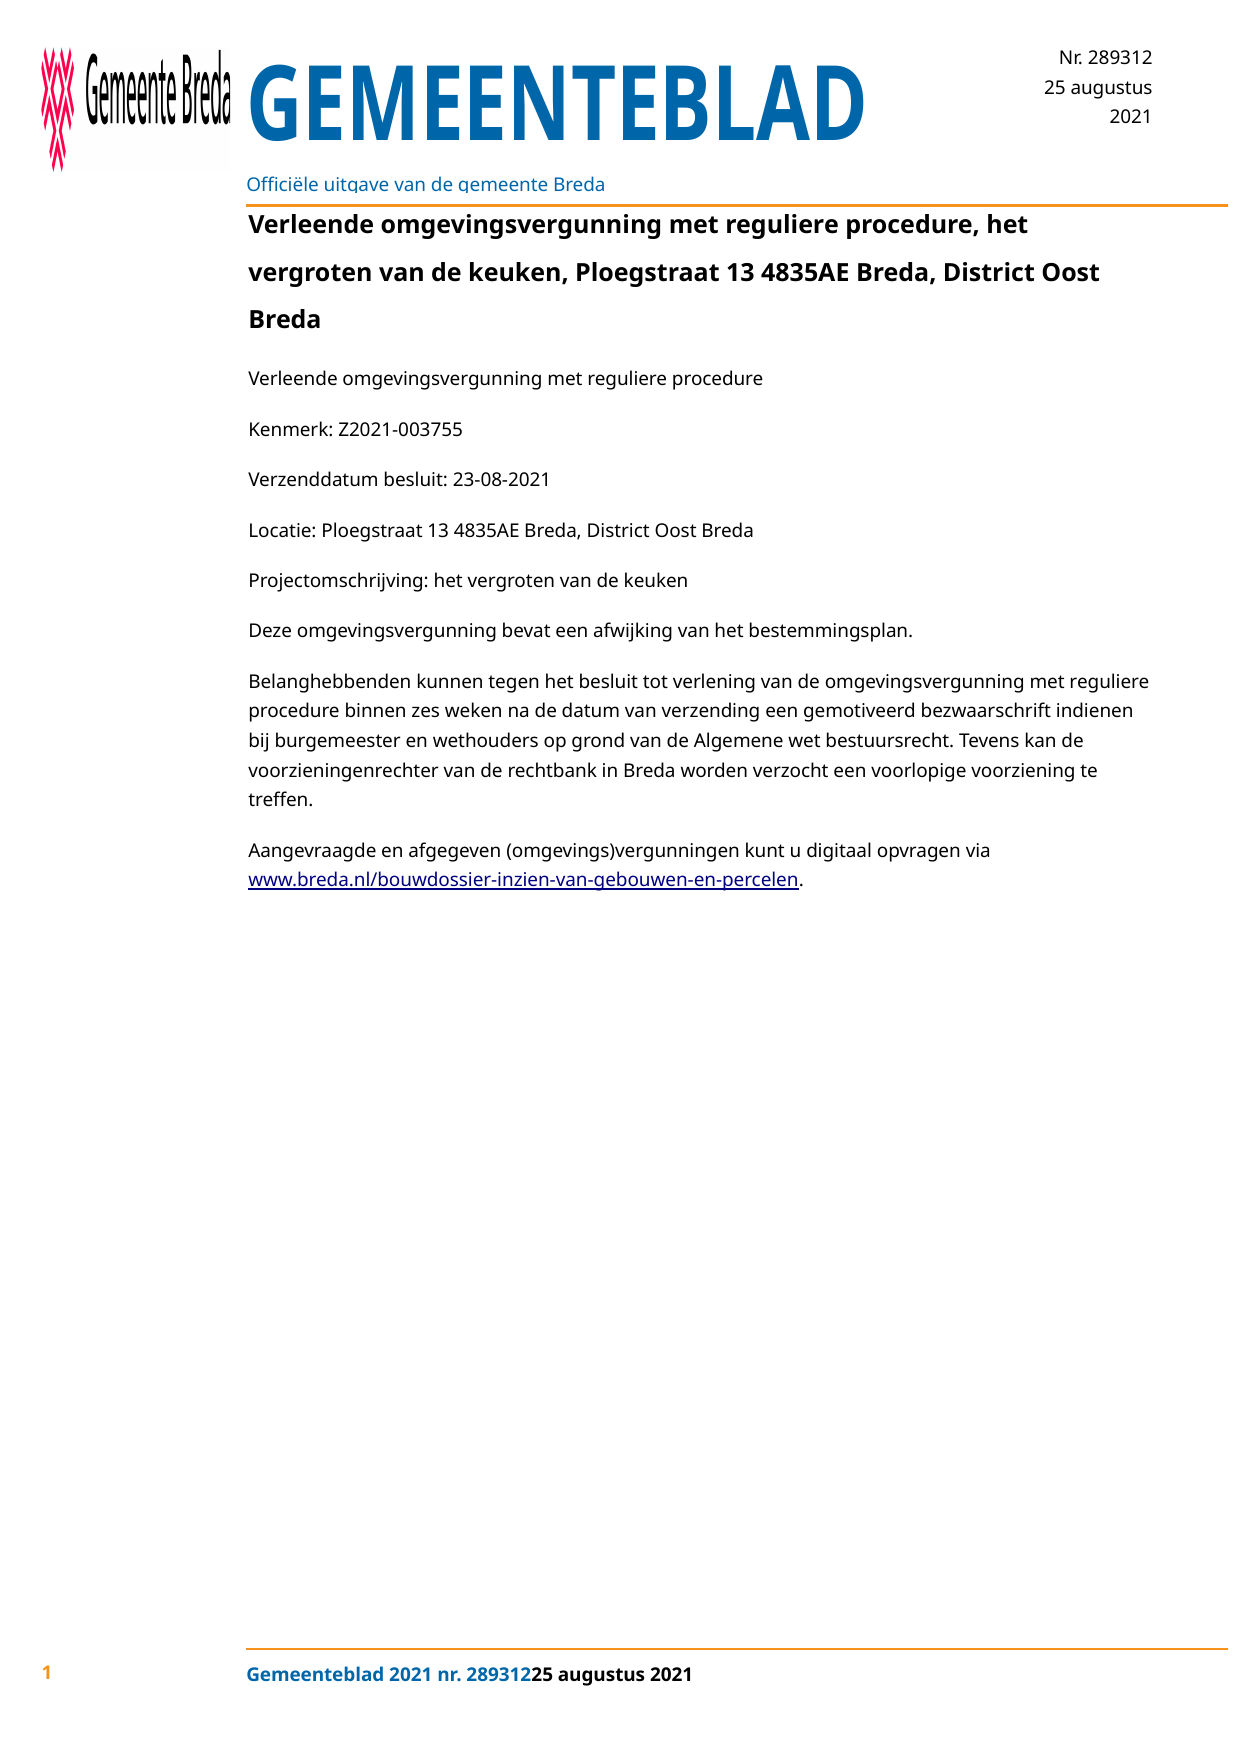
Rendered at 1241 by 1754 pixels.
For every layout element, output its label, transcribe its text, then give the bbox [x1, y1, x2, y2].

text Belanghebbenden kunnen tegen het besluit tot verlening van de omgevingsvergunning met reguliere procedure binnen zes weken na de datum van verzending een gemotiveerd bezwaarschrift indienen bij burgemeester en wethouders op grond van de Algemene wet bestuursrecht. Tevens kan de voorzieningenrechter van de rechtbank in Breda worden verzocht een voorlopige voorziening te treffen. [248, 668, 1152, 812]
text Verzenddatum besluit: 23-08-2021 [248, 466, 1152, 492]
text Projectomschrijving: het vergroten van de keuken [248, 567, 1152, 593]
text Aangevraagde en afgegeven (omgevings)vergunningen kunt u digitaal opvragen via www.breda.nl/bouwdossier-inzien-van-gebouwen-en-percelen. [248, 837, 1152, 892]
text Verleende omgevingsvergunning met reguliere procedure [248, 366, 1152, 391]
picture [41, 47, 231, 172]
text Deze omgevingsvergunning bevat een afwijking van het bestemmingsplan. [248, 618, 1152, 643]
text Verleende omgevingsvergunning met reguliere procedure, het vergroten van de keuken, Ploegstraat 13 4835AE Breda, District Oost Breda [248, 207, 1152, 336]
text Locatie: Ploegstraat 13 4835AE Breda, District Oost Breda [248, 517, 1152, 542]
text Kenmerk: Z2021-003755 [248, 416, 1152, 442]
